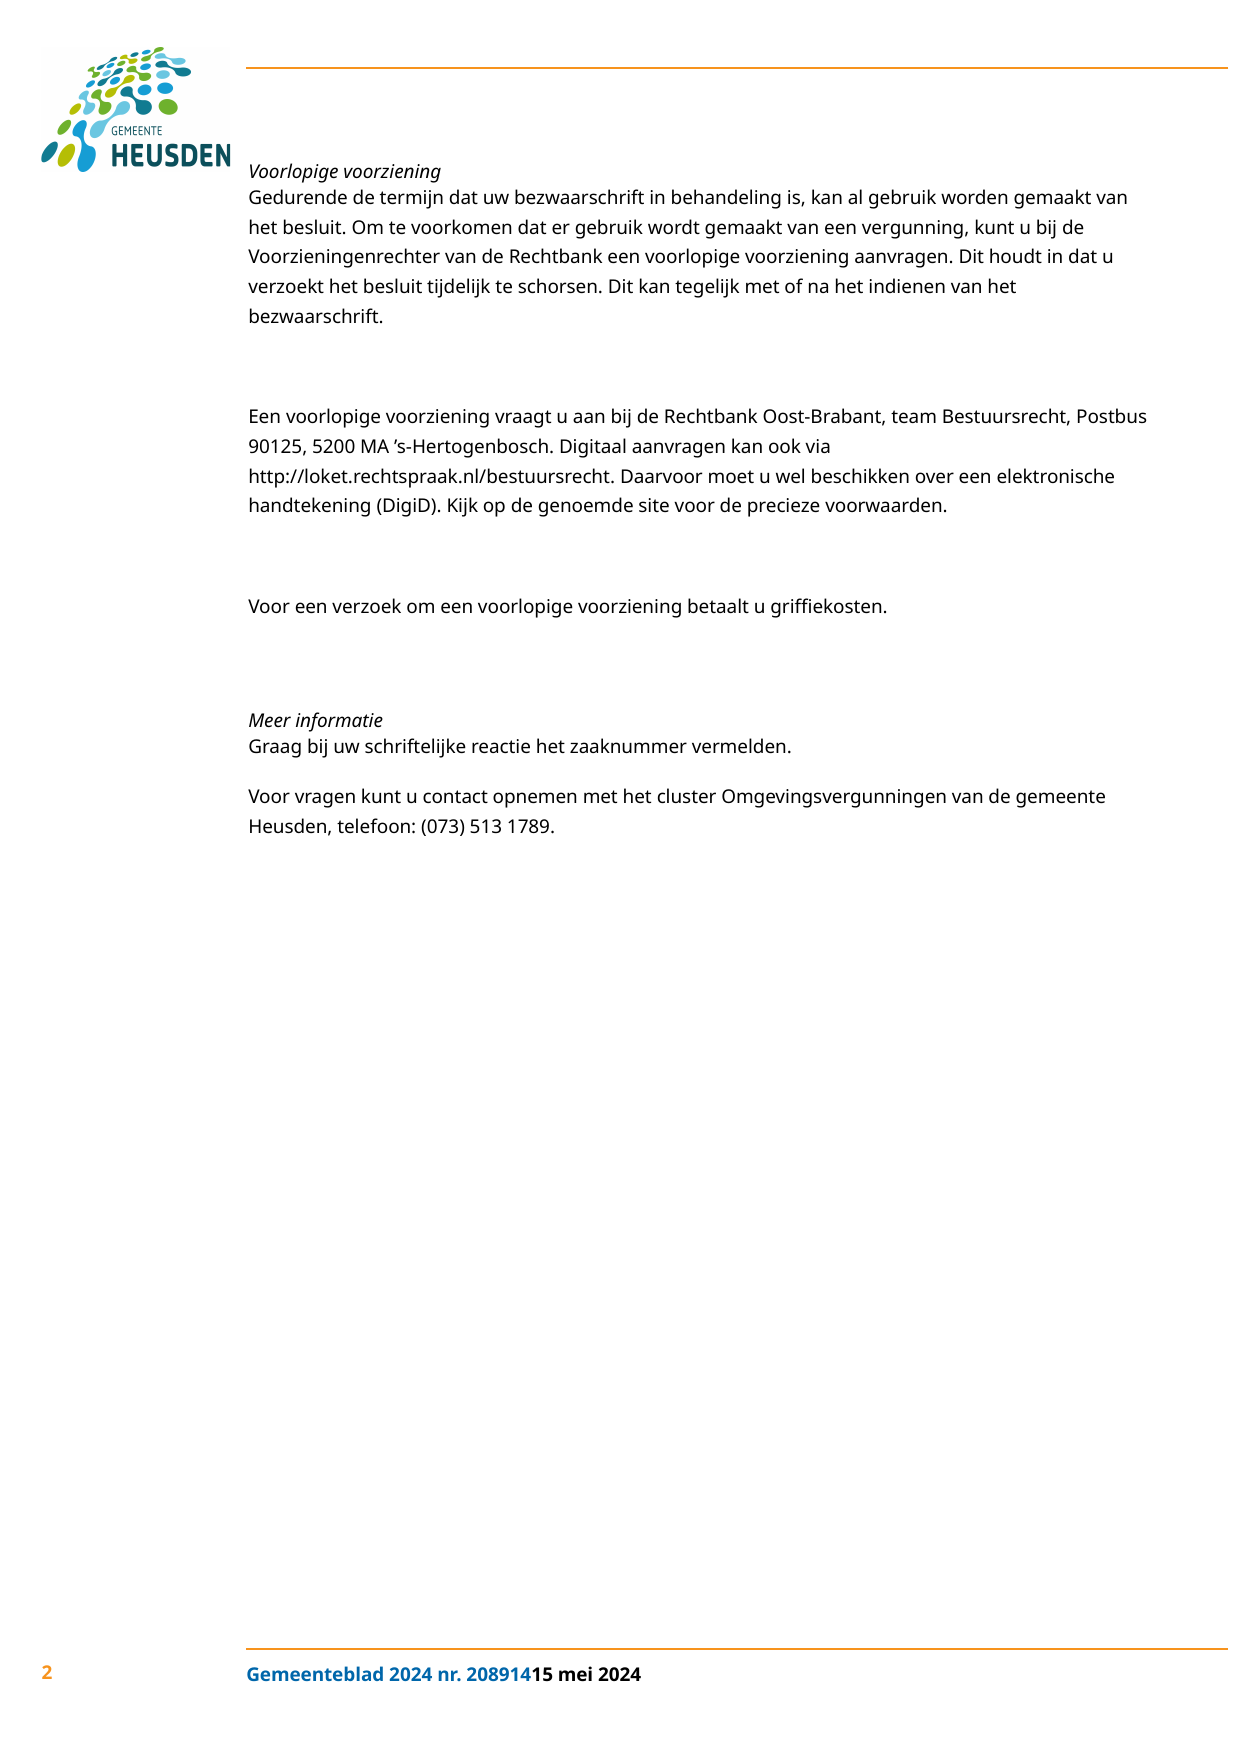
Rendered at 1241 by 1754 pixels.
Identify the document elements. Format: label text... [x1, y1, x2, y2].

text Een voorlopige voorziening vraagt u aan bij de Rechtbank Oost-Brabant, team Bestuursrecht, Postbus 90125, 5200 MA ’s-Hertogenbosch. Digitaal aanvragen kan ook via http://loket.rechtspraak.nl/bestuursrecht. Daarvoor moet u wel beschikken over een elektronische handtekening (DigiD). Kijk op de genoemde site voor de precieze voorwaarden. [248, 404, 1152, 518]
text Gedurende de termijn dat uw bezwaarschrift in behandeling is, kan al gebruik worden gemaakt van het besluit. Om te voorkomen dat er gebruik wordt gemaakt van een vergunning, kunt u bij de Voorzieningenrechter van de Rechtbank een voorlopige voorziening aanvragen. Dit houdt in dat u verzoekt het besluit tijdelijk te schorsen. Dit kan tegelijk met of na het indienen van het bezwaarschrift. [248, 184, 1152, 328]
text Voorlopige voorziening [248, 159, 1152, 184]
text Meer informatie [248, 708, 1152, 733]
text Graag bij uw schriftelijke reactie het zaaknummer vermelden. [248, 733, 1152, 759]
picture [41, 47, 231, 172]
text Voor een verzoek om een voorlopige voorziening betaalt u griffiekosten. [248, 593, 1152, 619]
text Voor vragen kunt u contact opnemen met het cluster Omgevingsvergunningen van de gemeente Heusden, telefoon: (073) 513 1789. [248, 784, 1152, 839]
